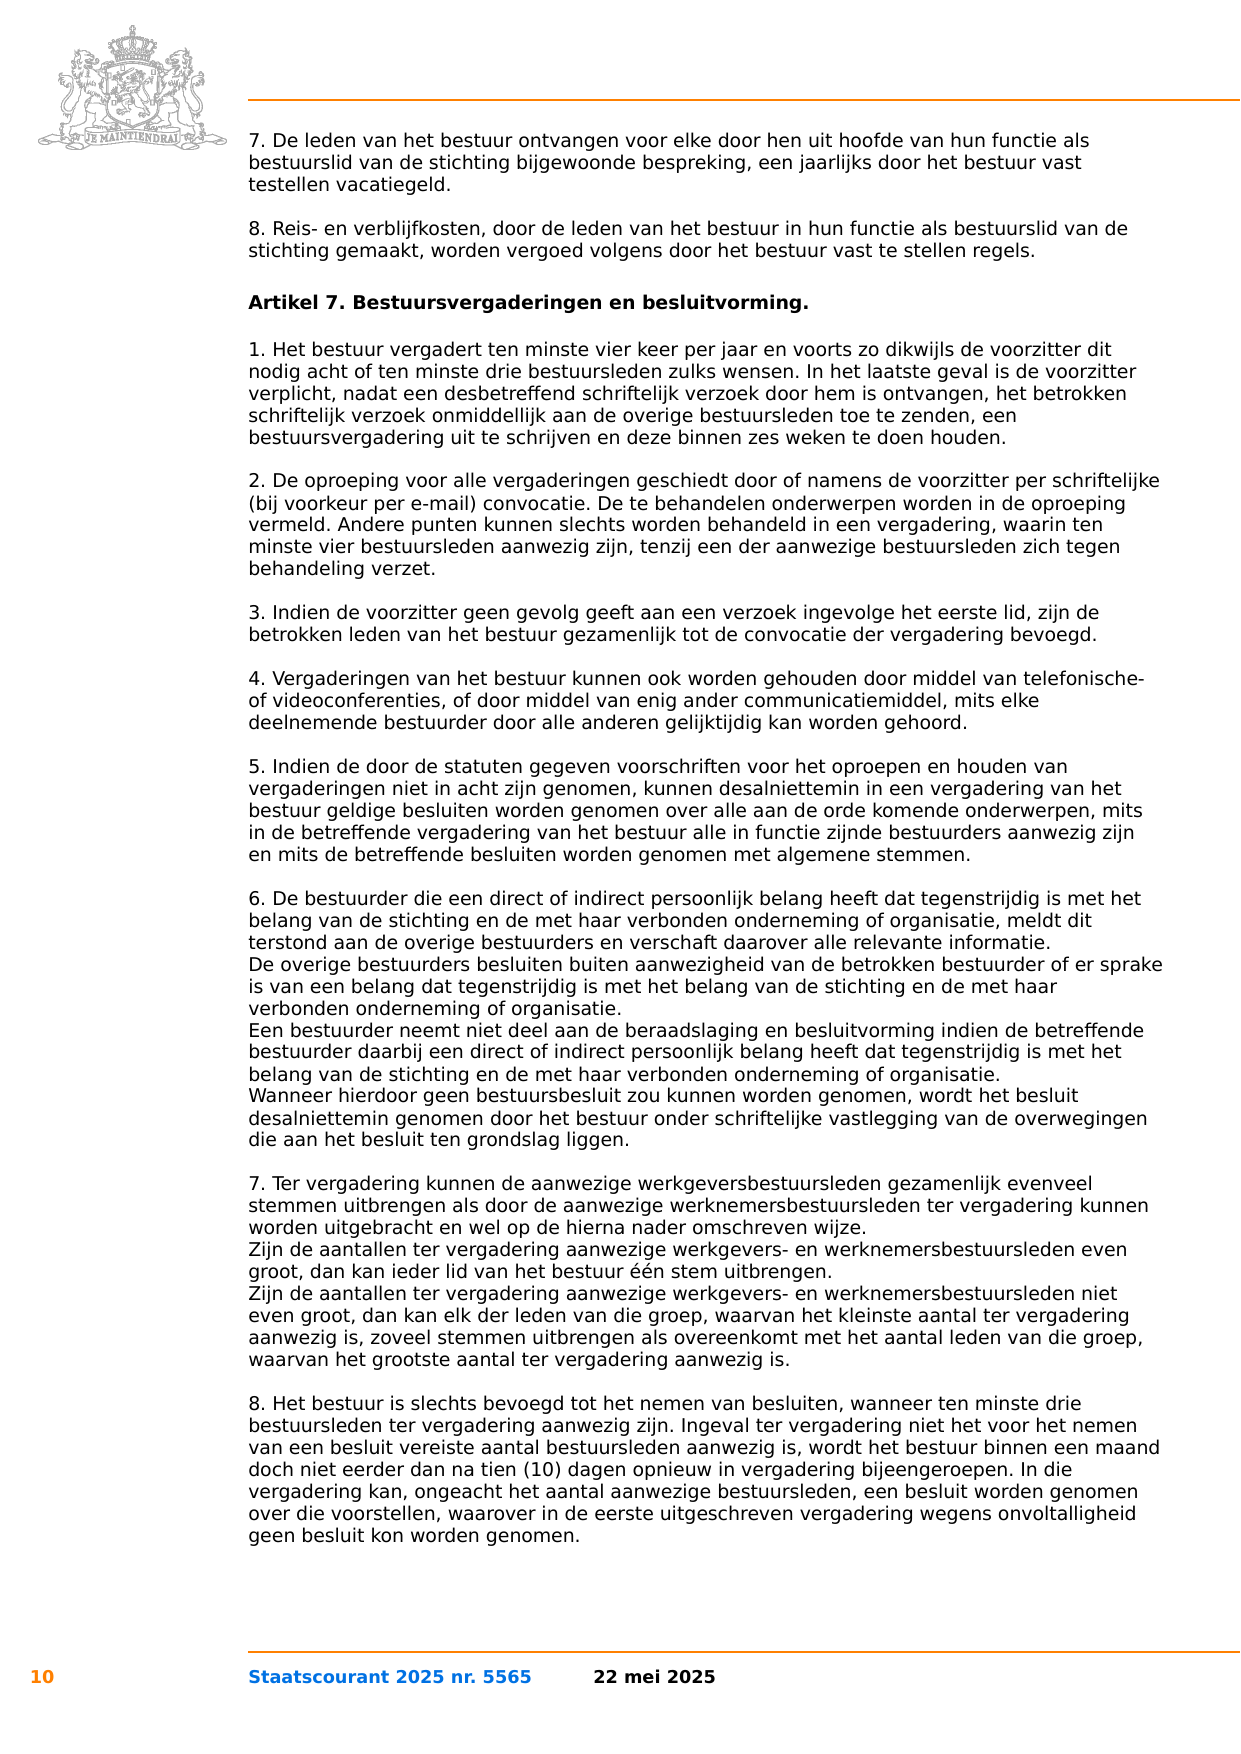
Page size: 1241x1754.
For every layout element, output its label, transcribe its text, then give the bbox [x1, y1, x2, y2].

text 8. Het bestuur is slechts bevoegd tot het nemen van besluiten, wanneer ten minste drie bestuursleden ter vergadering aanwezig zijn. Ingeval ter vergadering niet het voor het nemen van een besluit vereiste aantal bestuursleden aanwezig is, wordt het bestuur binnen een maand doch niet eerder dan na tien (10) dagen opnieuw in vergadering bijeengeroepen. In die vergadering kan, ongeacht het aantal aanwezige bestuursleden, een besluit worden genomen over die voorstellen, waarover in de eerste uitgeschreven vergadering wegens onvoltalligheid geen besluit kon worden genomen. [248, 1393, 1163, 1547]
text Zijn de aantallen ter vergadering aanwezige werkgevers- en werknemersbestuursleden niet even groot, dan kan elk der leden van die groep, waarvan het kleinste aantal ter vergadering aanwezig is, zoveel stemmen uitbrengen als overeenkomt met het aantal leden van die groep, waarvan het grootste aantal ter vergadering aanwezig is. [248, 1283, 1163, 1371]
text De overige bestuurders besluiten buiten aanwezigheid van de betrokken bestuurder of er sprake is van een belang dat tegenstrijdig is met het belang van de stichting en de met haar verbonden onderneming of organisatie. [248, 953, 1163, 1019]
text Een bestuurder neemt niet deel aan de beraadslaging en besluitvorming indien de betreffende bestuurder daarbij een direct of indirect persoonlijk belang heeft dat tegenstrijdig is met het belang van de stichting en de met haar verbonden onderneming of organisatie. [248, 1019, 1163, 1085]
text 3. Indien de voorzitter geen gevolg geeft aan een verzoek ingevolge het eerste lid, zijn de betrokken leden van het bestuur gezamenlijk tot de convocatie der vergadering bevoegd. [248, 602, 1163, 646]
text 1. Het bestuur vergadert ten minste vier keer per jaar en voorts zo dikwijls de voorzitter dit nodig acht of ten minste drie bestuursleden zulks wensen. In het laatste geval is de voorzitter verplicht, nadat een desbetreffend schriftelijk verzoek door hem is ontvangen, het betrokken schriftelijk verzoek onmiddellijk aan de overige bestuursleden toe te zenden, een bestuursvergadering uit te schrijven en deze binnen zes weken te doen houden. [248, 339, 1163, 448]
text 6. De bestuurder die een direct of indirect persoonlijk belang heeft dat tegenstrijdig is met het belang van de stichting en de met haar verbonden onderneming of organisatie, meldt dit terstond aan de overige bestuurders en verschaft daarover alle relevante informatie. [248, 888, 1163, 953]
text Wanneer hierdoor geen bestuursbesluit zou kunnen worden genomen, wordt het besluit desalniettemin genomen door het bestuur onder schriftelijke vastlegging van de overwegingen die aan het besluit ten grondslag liggen. [248, 1085, 1163, 1151]
subtitle Artikel 7. Bestuursvergaderingen en besluitvorming. [248, 292, 1163, 314]
text 2. De oproeping voor alle vergaderingen geschiedt door of namens de voorzitter per schriftelijke (bij voorkeur per e-mail) convocatie. De te behandelen onderwerpen worden in de oproeping vermeld. Andere punten kunnen slechts worden behandeld in een vergadering, waarin ten minste vier bestuursleden aanwezig zijn, tenzij een der aanwezige bestuursleden zich tegen behandeling verzet. [248, 470, 1163, 580]
text 5. Indien de door de statuten gegeven voorschriften voor het oproepen en houden van vergaderingen niet in acht zijn genomen, kunnen desalniettemin in een vergadering van het bestuur geldige besluiten worden genomen over alle aan de orde komende onderwerpen, mits in de betreffende vergadering van het bestuur alle in functie zijnde bestuurders aanwezig zijn en mits de betreffende besluiten worden genomen met algemene stemmen. [248, 756, 1163, 866]
picture [38, 25, 227, 150]
text 7. De leden van het bestuur ontvangen voor elke door hen uit hoofde van hun functie als bestuurslid van de stichting bijgewoonde bespreking, een jaarlijks door het bestuur vast testellen vacatiegeld. [248, 130, 1163, 196]
text Zijn de aantallen ter vergadering aanwezige werkgevers- en werknemersbestuursleden even groot, dan kan ieder lid van het bestuur één stem uitbrengen. [248, 1239, 1163, 1283]
text 8. Reis- en verblijfkosten, door de leden van het bestuur in hun functie als bestuurslid van de stichting gemaakt, worden vergoed volgens door het bestuur vast te stellen regels. [248, 218, 1163, 262]
text 4. Vergaderingen van het bestuur kunnen ook worden gehouden door middel van telefonische- of videoconferenties, of door middel van enig ander communicatiemiddel, mits elke deelnemende bestuurder door alle anderen gelijktijdig kan worden gehoord. [248, 668, 1163, 734]
text 7. Ter vergadering kunnen de aanwezige werkgeversbestuursleden gezamenlijk evenveel stemmen uitbrengen als door de aanwezige werknemersbestuursleden ter vergadering kunnen worden uitgebracht en wel op de hierna nader omschreven wijze. [248, 1173, 1163, 1239]
